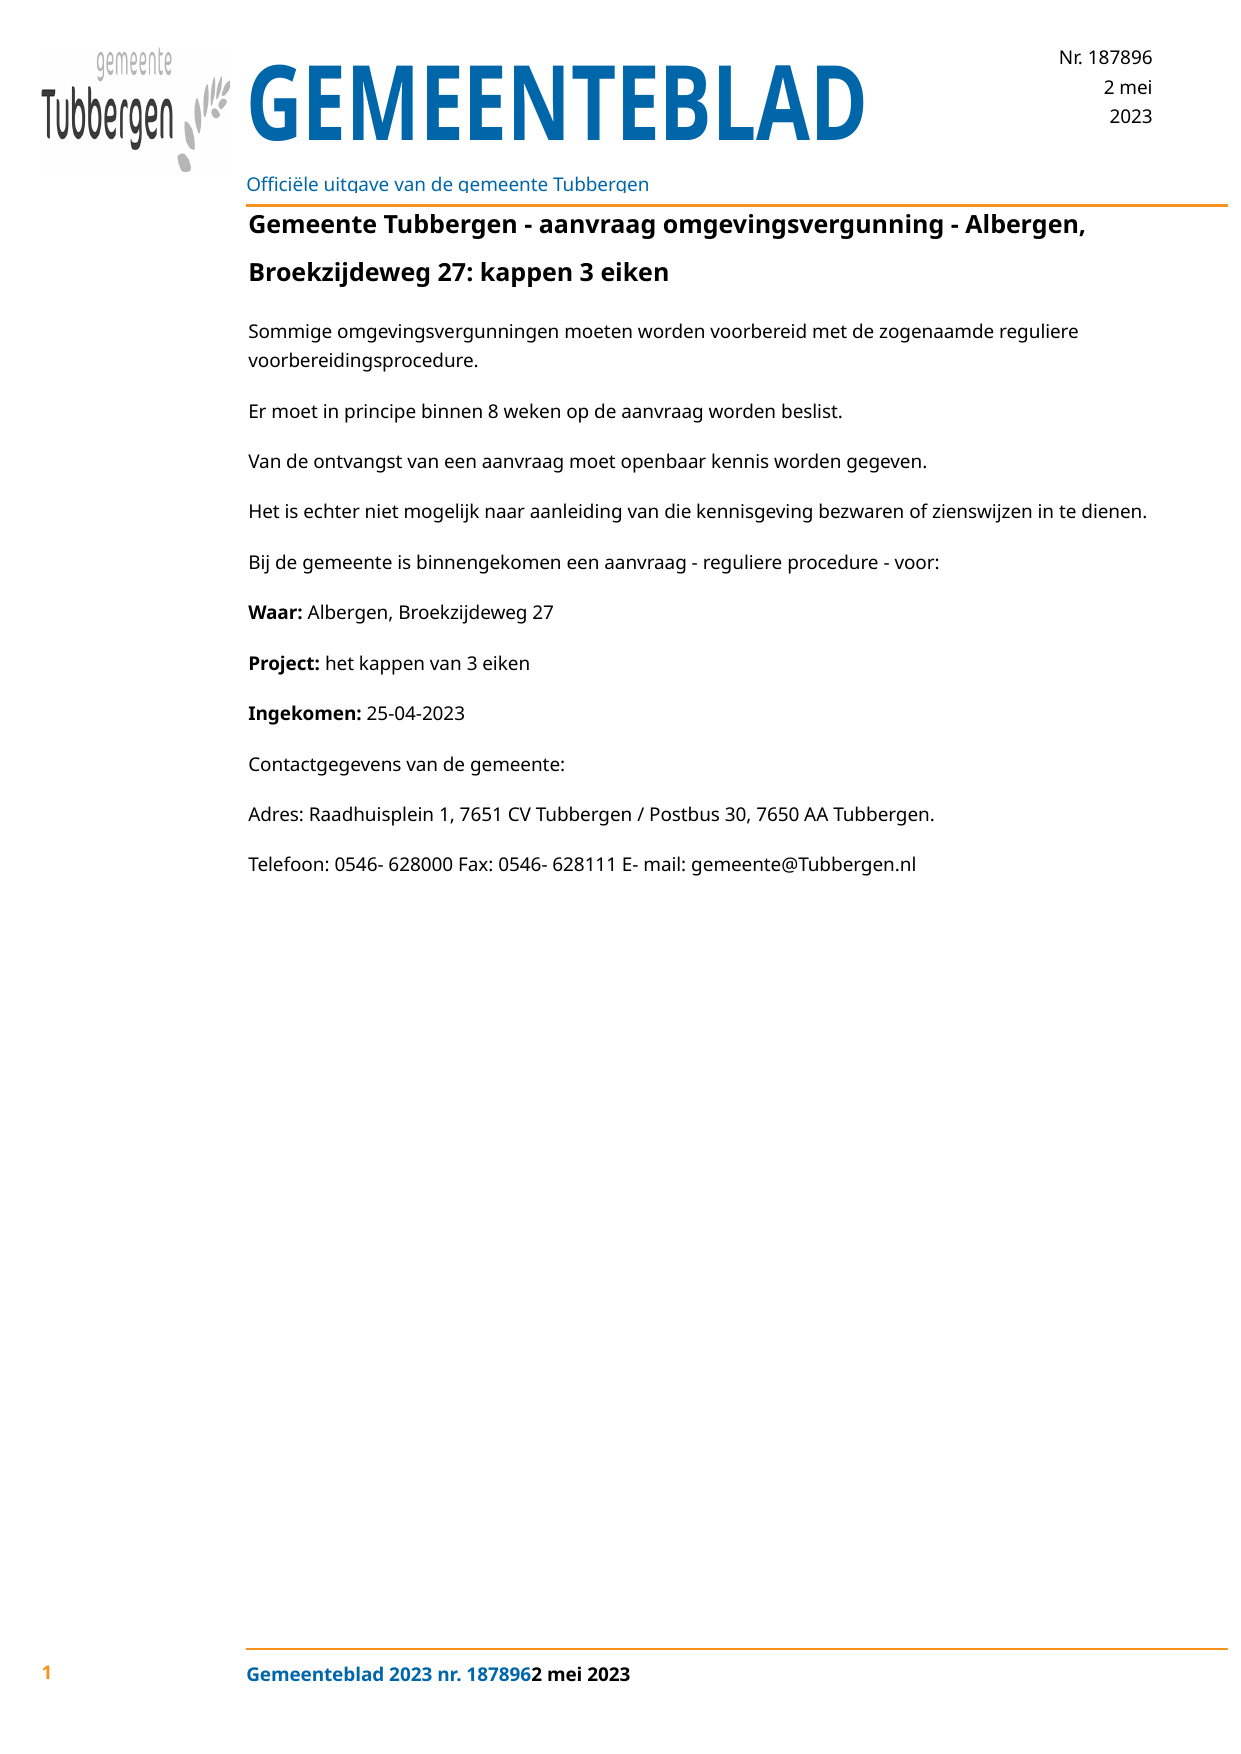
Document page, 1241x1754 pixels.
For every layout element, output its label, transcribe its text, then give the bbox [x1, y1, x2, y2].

text Gemeente Tubbergen - aanvraag omgevingsvergunning - Albergen, Broekzijdeweg 27: kappen 3 eiken [248, 207, 1152, 288]
picture [41, 47, 231, 172]
text Waar: Albergen, Broekzijdeweg 27 [248, 599, 1152, 625]
text Adres: Raadhuisplein 1, 7651 CV Tubbergen / Postbus 30, 7650 AA Tubbergen. [248, 801, 1152, 827]
text Contactgegevens van de gemeente: [248, 751, 1152, 777]
text Ingekomen: 25-04-2023 [248, 700, 1152, 726]
text Van de ontvangst van een aanvraag moet openbaar kennis worden gegeven. [248, 448, 1152, 474]
text Sommige omgevingsvergunningen moeten worden voorbereid met de zogenaamde reguliere voorbereidingsprocedure. [248, 318, 1152, 373]
text Project: het kappen van 3 eiken [248, 650, 1152, 676]
text Telefoon: 0546- 628000 Fax: 0546- 628111 E- mail: gemeente@Tubbergen.nl [248, 852, 1152, 877]
text Het is echter niet mogelijk naar aanleiding van die kennisgeving bezwaren of zienswijzen in te dienen. [248, 499, 1152, 524]
text Er moet in principe binnen 8 weken op de aanvraag worden beslist. [248, 398, 1152, 424]
text Bij de gemeente is binnengekomen een aanvraag - reguliere procedure - voor: [248, 549, 1152, 575]
